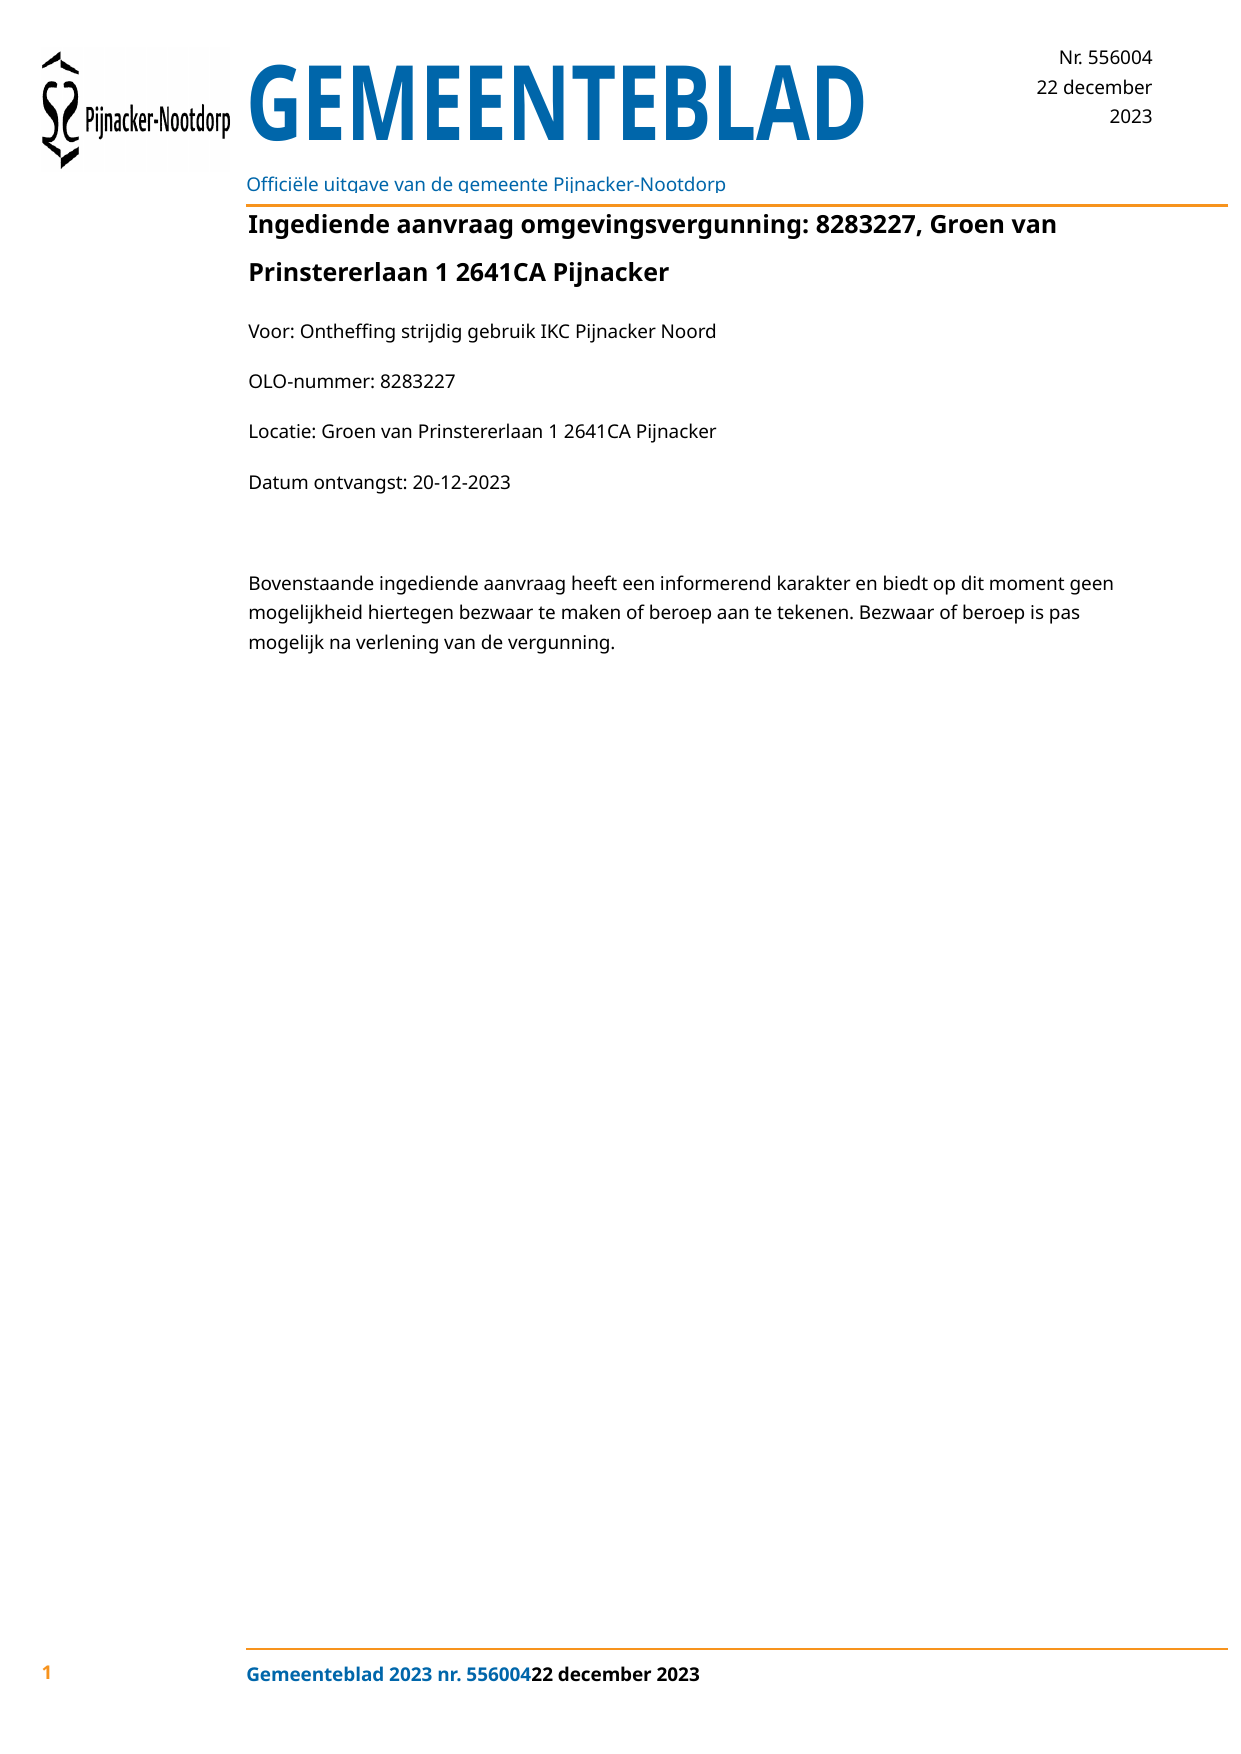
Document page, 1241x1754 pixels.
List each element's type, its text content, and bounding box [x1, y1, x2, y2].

text Voor: Ontheffing strijdig gebruik IKC Pijnacker Noord [248, 318, 1152, 344]
text Locatie: Groen van Prinstererlaan 1 2641CA Pijnacker [248, 419, 1152, 444]
text OLO-nummer: 8283227 [248, 368, 1152, 394]
text Bovenstaande ingediende aanvraag heeft een informerend karakter en biedt op dit moment geen mogelijkheid hiertegen bezwaar te maken of beroep aan te tekenen. Bezwaar of beroep is pas mogelijk na verlening van de vergunning. [248, 570, 1152, 655]
picture [41, 47, 231, 172]
text Datum ontvangst: 20-12-2023 [248, 469, 1152, 495]
text Ingediende aanvraag omgevingsvergunning: 8283227, Groen van Prinstererlaan 1 2641CA Pijnacker [248, 207, 1152, 288]
